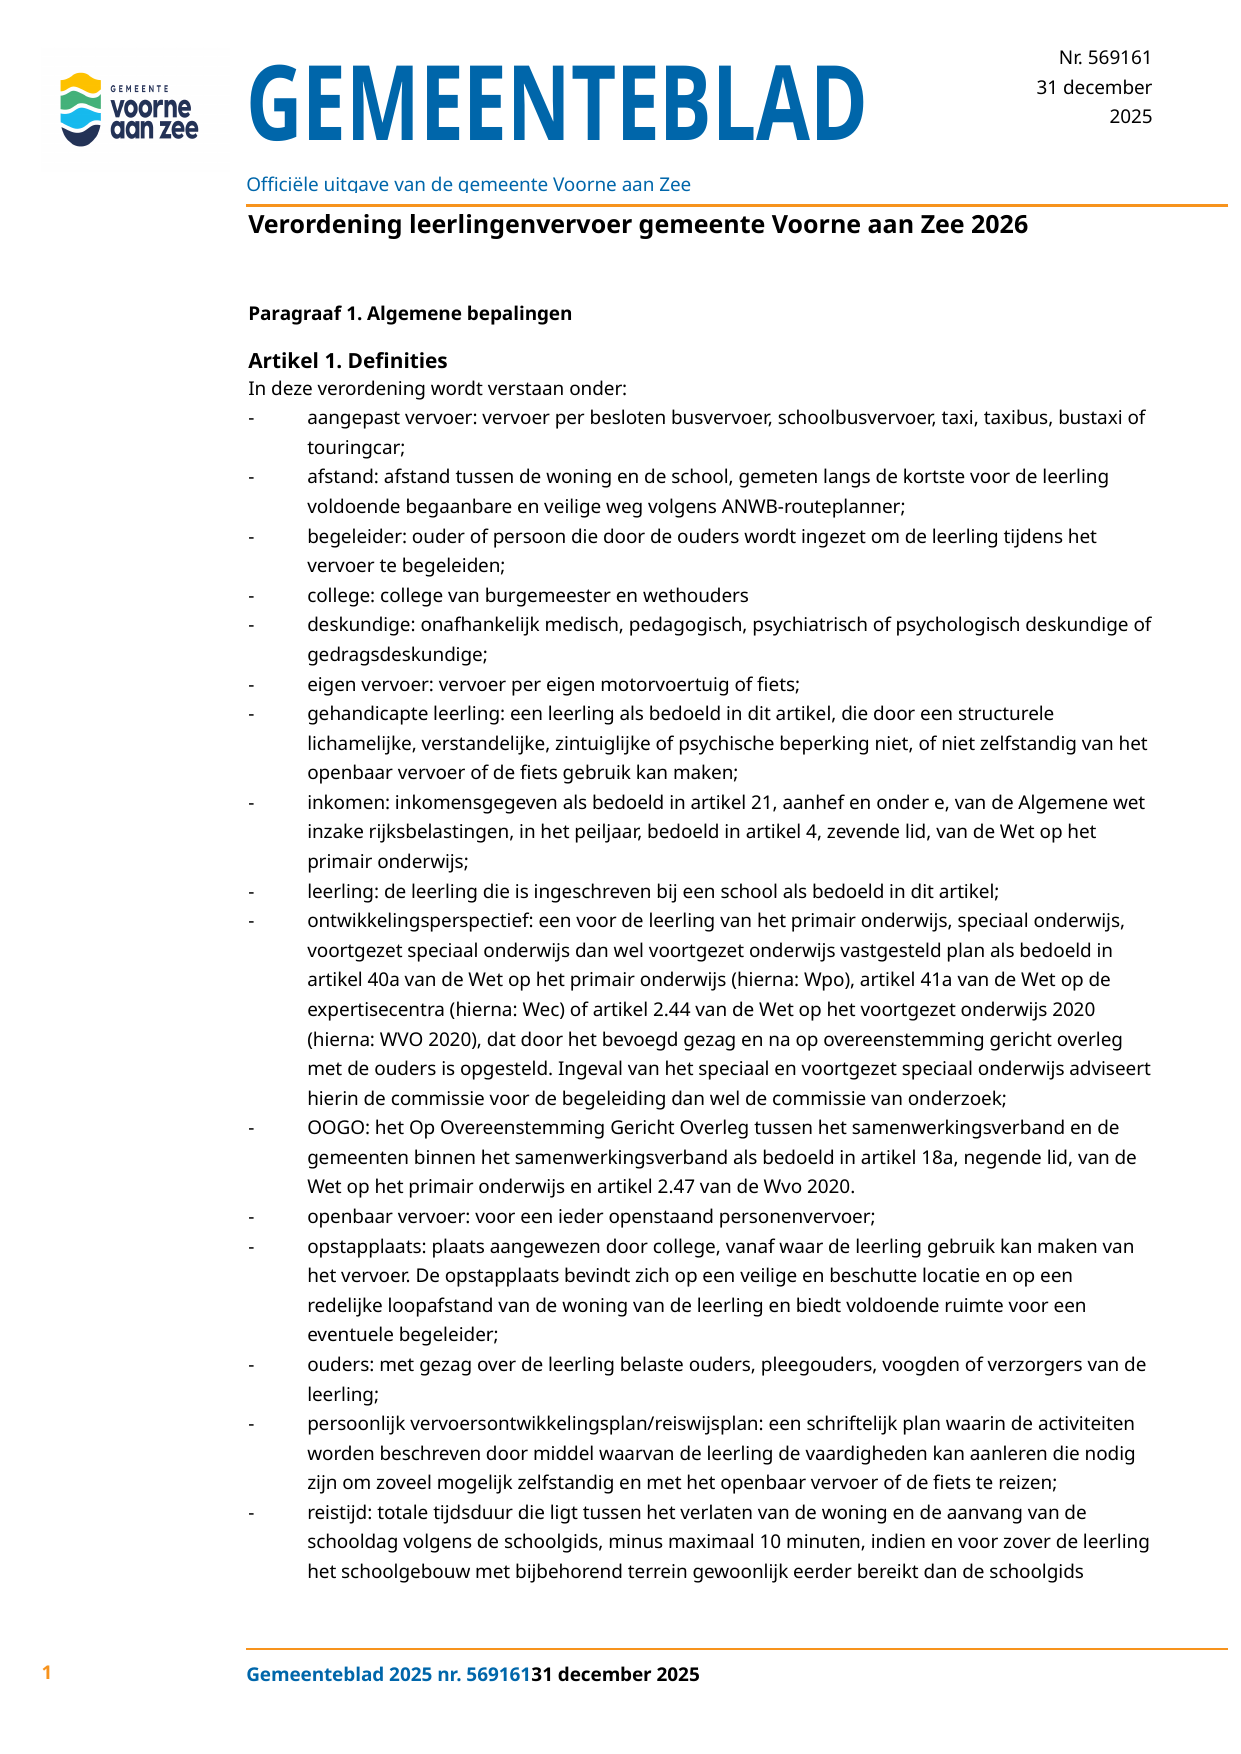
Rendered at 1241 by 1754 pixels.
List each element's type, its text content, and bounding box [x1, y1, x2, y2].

list begeleider: ouder of persoon die door de ouders wordt ingezet om de leerling tijdens het vervoer te begeleiden; [248, 523, 1152, 578]
list opstapplaats: plaats aangewezen door college, vanaf waar de leerling gebruik kan maken van het vervoer. De opstapplaats bevindt zich op een veilige en beschutte locatie en op een redelijke loopafstand van de woning van de leerling en biedt voldoende ruimte voor een eventuele begeleider; [248, 1233, 1152, 1347]
list ouders: met gezag over de leerling belaste ouders, pleegouders, voogden of verzorgers van de leerling; [248, 1351, 1152, 1406]
text Paragraaf 1. Algemene bepalingen [248, 300, 1152, 326]
list gehandicapte leerling: een leerling als bedoeld in dit artikel, die door een structurele lichamelijke, verstandelijke, zintuiglijke of psychische beperking niet, of niet zelfstandig van het openbaar vervoer of de fiets gebruik kan maken; [248, 700, 1152, 785]
list ontwikkelingsperspectief: een voor de leerling van het primair onderwijs, speciaal onderwijs, voortgezet speciaal onderwijs dan wel voortgezet onderwijs vastgesteld plan als bedoeld in artikel 40a van de Wet op het primair onderwijs (hierna: Wpo), artikel 41a van de Wet op de expertisecentra (hierna: Wec) of artikel 2.44 van de Wet op het voortgezet onderwijs 2020 (hierna: WVO 2020), dat door het bevoegd gezag en na op overeenstemming gericht overleg met de ouders is opgesteld. Ingeval van het speciaal en voortgezet speciaal onderwijs adviseert hierin de commissie voor de begeleiding dan wel de commissie van onderzoek; [248, 907, 1152, 1111]
list OOGO: het Op Overeenstemming Gericht Overleg tussen het samenwerkingsverband en de gemeenten binnen het samenwerkingsverband als bedoeld in artikel 18a, negende lid, van de Wet op het primair onderwijs en artikel 2.47 van de Wvo 2020. [248, 1114, 1152, 1199]
picture [41, 47, 231, 172]
list college: college van burgemeester en wethouders [248, 582, 1152, 608]
text In deze verordening wordt verstaan onder: [248, 375, 1152, 401]
list persoonlijk vervoersontwikkelingsplan/reiswijsplan: een schriftelijk plan waarin de activiteiten worden beschreven door middel waarvan de leerling de vaardigheden kan aanleren die nodig zijn om zoveel mogelijk zelfstandig en met het openbaar vervoer of de fiets te reizen; [248, 1410, 1152, 1495]
list eigen vervoer: vervoer per eigen motorvoertuig of fiets; [248, 671, 1152, 696]
list afstand: afstand tussen de woning en de school, gemeten langs de kortste voor de leerling voldoende begaanbare en veilige weg volgens ANWB-routeplanner; [248, 464, 1152, 519]
list openbaar vervoer: voor een ieder openstaand personenvervoer; [248, 1203, 1152, 1229]
list inkomen: inkomensgegeven als bedoeld in artikel 21, aanhef en onder e, van de Algemene wet inzake rijksbelastingen, in het peiljaar, bedoeld in artikel 4, zevende lid, van de Wet op het primair onderwijs; [248, 789, 1152, 874]
list deskundige: onafhankelijk medisch, pedagogisch, psychiatrisch of psychologisch deskundige of gedragsdeskundige; [248, 612, 1152, 667]
list reistijd: totale tijdsduur die ligt tussen het verlaten van de woning en de aanvang van de schooldag volgens de schoolgids, minus maximaal 10 minuten, indien en voor zover de leerling het schoolgebouw met bijbehorend terrein gewoonlijk eerder bereikt dan de schoolgids [248, 1499, 1152, 1584]
text Artikel 1. Definities [248, 346, 1152, 375]
text Verordening leerlingenvervoer gemeente Voorne aan Zee 2026 [248, 207, 1152, 241]
list leerling: de leerling die is ingeschreven bij een school als bedoeld in dit artikel; [248, 878, 1152, 903]
list aangepast vervoer: vervoer per besloten busvervoer, schoolbusvervoer, taxi, taxibus, bustaxi of touringcar; [248, 404, 1152, 460]
